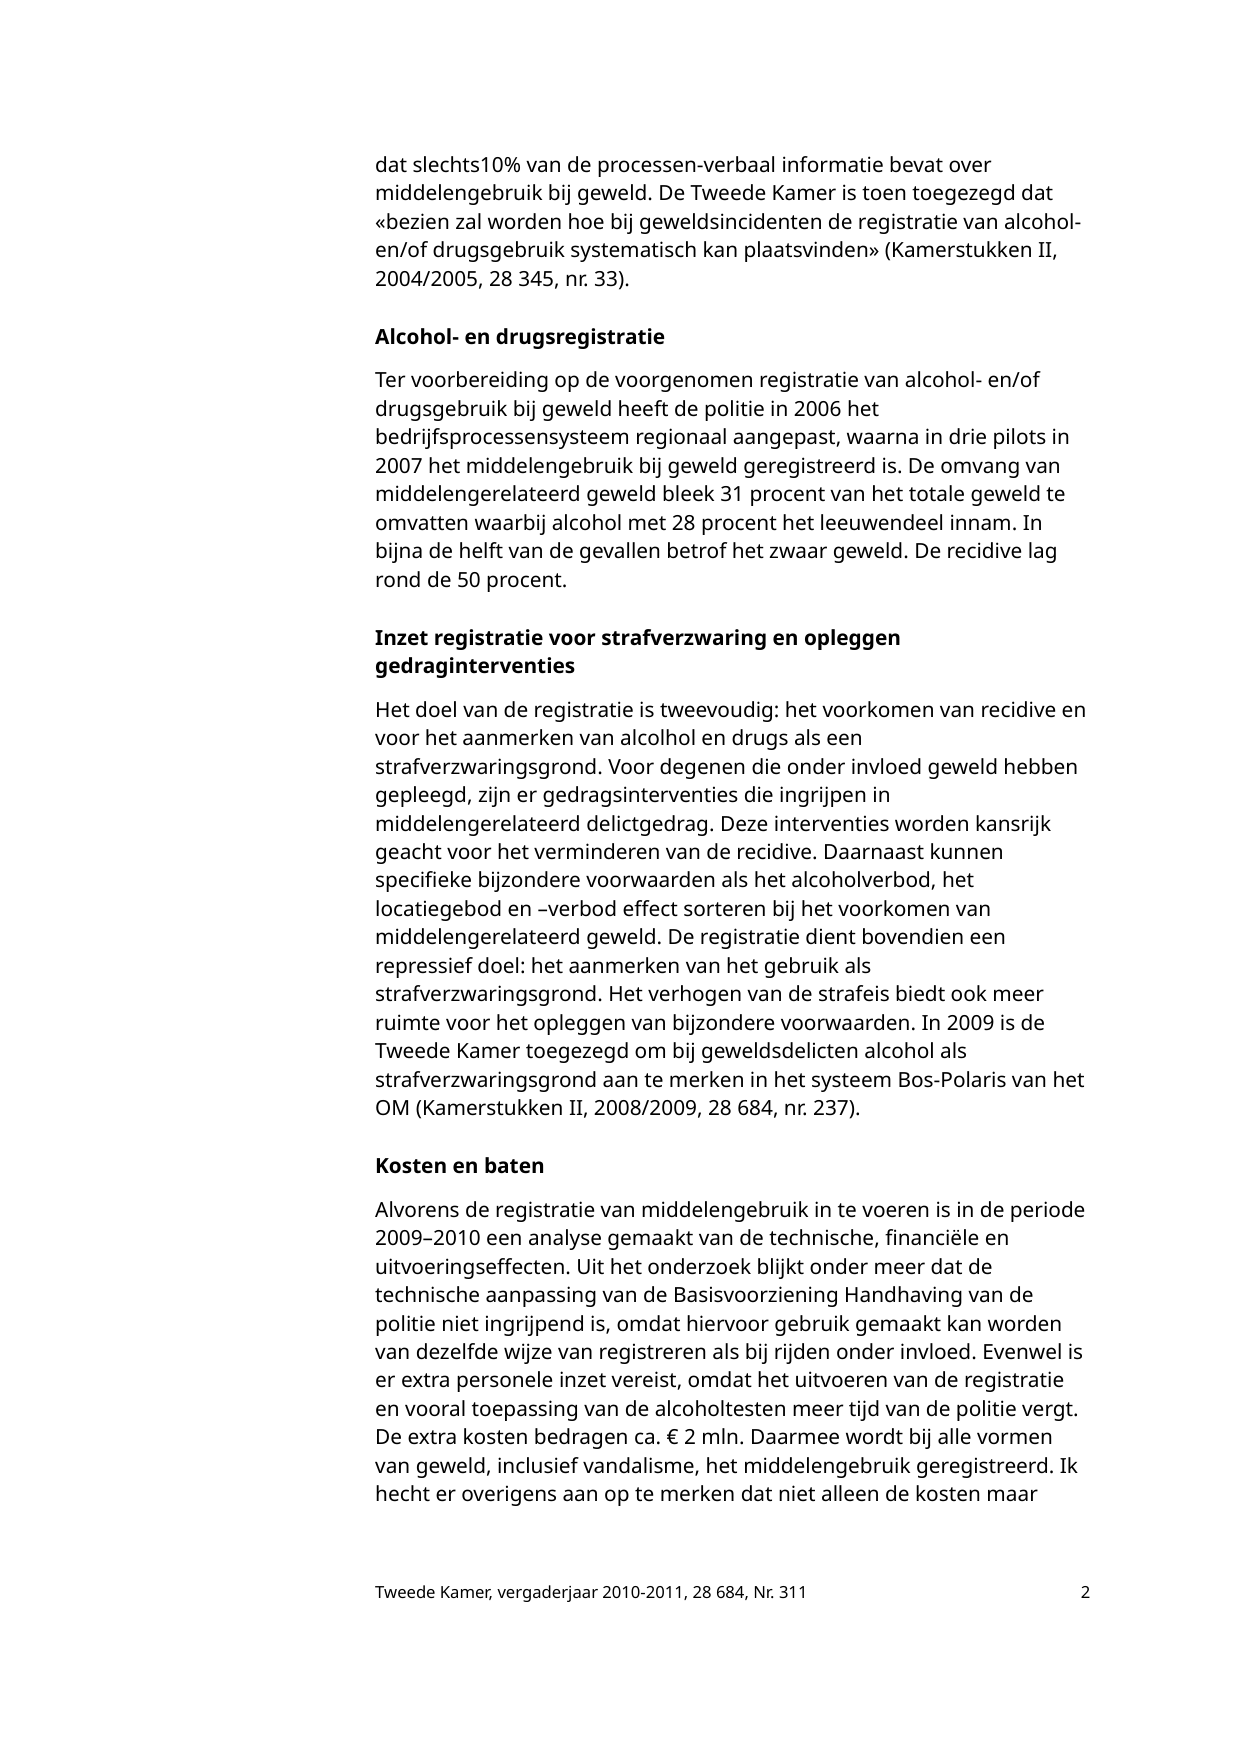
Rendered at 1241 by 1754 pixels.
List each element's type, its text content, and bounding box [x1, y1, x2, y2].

text dat slechts10% van de processen-verbaal informatie bevat over middelengebruik bij geweld. De Tweede Kamer is toen toegezegd dat «bezien zal worden hoe bij geweldsincidenten de registratie van alcohol- en/of drugsgebruik systematisch kan plaatsvinden» (Kamerstukken II, 2004/2005, 28 345, nr. 33). [375, 150, 1090, 292]
text Alcohol- en drugsregistratie [375, 322, 1090, 351]
text Ter voorbereiding op de voorgenomen registratie van alcohol- en/of drugsgebruik bij geweld heeft de politie in 2006 het bedrijfsprocessensysteem regionaal aangepast, waarna in drie pilots in 2007 het middelengebruik bij geweld geregistreerd is. De omvang van middelengerelateerd geweld bleek 31 procent van het totale geweld te omvatten waarbij alcohol met 28 procent het leeuwendeel innam. In bijna de helft van de gevallen betrof het zwaar geweld. De recidive lag rond de 50 procent. [375, 366, 1090, 593]
text Inzet registratie voor strafverzwaring en opleggen gedraginterventies [375, 623, 1090, 680]
text Het doel van de registratie is tweevoudig: het voorkomen van recidive en voor het aanmerken van alcolhol en drugs als een strafverzwaringsgrond. Voor degenen die onder invloed geweld hebben gepleegd, zijn er gedragsinterventies die ingrijpen in middelengerelateerd delictgedrag. Deze interventies worden kansrijk geacht voor het verminderen van de recidive. Daarnaast kunnen specifieke bijzondere voorwaarden als het alcoholverbod, het locatiegebod en –verbod effect sorteren bij het voorkomen van middelengerelateerd geweld. De registratie dient bovendien een repressief doel: het aanmerken van het gebruik als strafverzwaringsgrond. Het verhogen van de strafeis biedt ook meer ruimte voor het opleggen van bijzondere voorwaarden. In 2009 is de Tweede Kamer toegezegd om bij geweldsdelicten alcohol als strafverzwaringsgrond aan te merken in het systeem Bos-Polaris van het OM (Kamerstukken II, 2008/2009, 28 684, nr. 237). [375, 695, 1090, 1122]
text Alvorens de registratie van middelengebruik in te voeren is in de periode 2009–2010 een analyse gemaakt van de technische, financiële en uitvoeringseffecten. Uit het onderzoek blijkt onder meer dat de technische aanpassing van de Basisvoorziening Handhaving van de politie niet ingrijpend is, omdat hiervoor gebruik gemaakt kan worden van dezelfde wijze van registreren als bij rijden onder invloed. Evenwel is er extra personele inzet vereist, omdat het uitvoeren van de registratie en vooral toepassing van de alcoholtesten meer tijd van de politie vergt. De extra kosten bedragen ca. € 2 mln. Daarmee wordt bij alle vormen van geweld, inclusief vandalisme, het middelengebruik geregistreerd. Ik hecht er overigens aan op te merken dat niet alleen de kosten maar [375, 1195, 1090, 1508]
text Kosten en baten [375, 1152, 1090, 1180]
